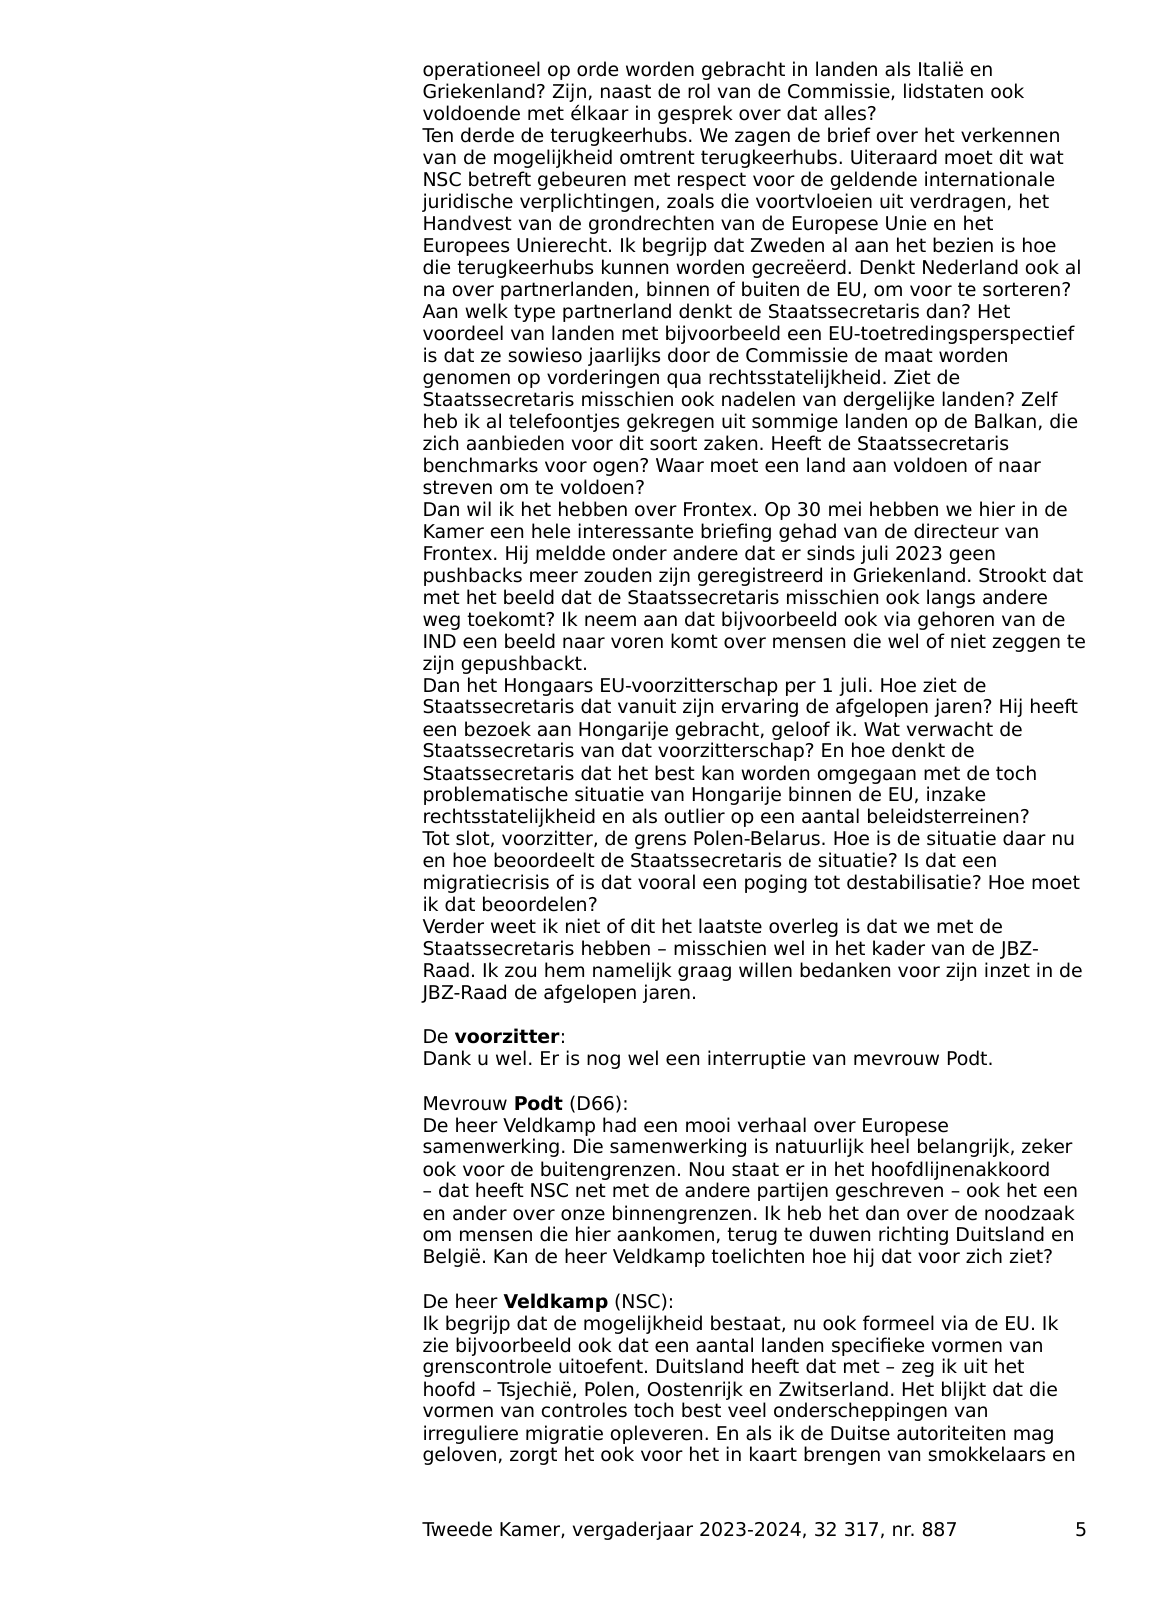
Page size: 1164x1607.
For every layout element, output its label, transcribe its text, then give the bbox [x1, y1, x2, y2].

text Mevrouw Podt (D66): [422, 1092, 1087, 1114]
text Ik begrijp dat de mogelijkheid bestaat, nu ook formeel via de EU. Ik zie bijvoorbeeld ook dat een aantal landen specifieke vormen van grenscontrole uitoefent. Duitsland heeft dat met – zeg ik uit het hoofd – Tsjechië, Polen, Oostenrijk en Zwitserland. Het blijkt dat die vormen van controles toch best veel onderscheppingen van irreguliere migratie opleveren. En als ik de Duitse autoriteiten mag geloven, zorgt het ook voor het in kaart brengen van smokkelaars en [422, 1312, 1087, 1466]
text Verder weet ik niet of dit het laatste overleg is dat we met de Staatssecretaris hebben – misschien wel in het kader van de JBZ-Raad. Ik zou hem namelijk graag willen bedanken voor zijn inzet in de JBZ-Raad de afgelopen jaren. [422, 916, 1087, 1004]
text operationeel op orde worden gebracht in landen als Italië en Griekenland? Zijn, naast de rol van de Commissie, lidstaten ook voldoende met élkaar in gesprek over dat alles? [422, 59, 1087, 125]
text Dan wil ik het hebben over Frontex. Op 30 mei hebben we hier in de Kamer een hele interessante briefing gehad van de directeur van Frontex. Hij meldde onder andere dat er sinds juli 2023 geen pushbacks meer zouden zijn geregistreerd in Griekenland. Strookt dat met het beeld dat de Staatssecretaris misschien ook langs andere weg toekomt? Ik neem aan dat bijvoorbeeld ook via gehoren van de IND een beeld naar voren komt over mensen die wel of niet zeggen te zijn gepushbackt. [422, 499, 1087, 674]
text De heer Veldkamp (NSC): [422, 1291, 1087, 1312]
text Ten derde de terugkeerhubs. We zagen de brief over het verkennen van de mogelijkheid omtrent terugkeerhubs. Uiteraard moet dit wat NSC betreft gebeuren met respect voor de geldende internationale juridische verplichtingen, zoals die voortvloeien uit verdragen, het Handvest van de grondrechten van de Europese Unie en het Europees Unierecht. Ik begrijp dat Zweden al aan het bezien is hoe die terugkeerhubs kunnen worden gecreëerd. Denkt Nederland ook al na over partnerlanden, binnen of buiten de EU, om voor te sorteren? Aan welk type partnerland denkt de Staatssecretaris dan? Het voordeel van landen met bijvoorbeeld een EU-toetredingsperspectief is dat ze sowieso jaarlijks door de Commissie de maat worden genomen op vorderingen qua rechtsstatelijkheid. Ziet de Staatssecretaris misschien ook nadelen van dergelijke landen? Zelf heb ik al telefoontjes gekregen uit sommige landen op de Balkan, die zich aanbieden voor dit soort zaken. Heeft de Staatssecretaris benchmarks voor ogen? Waar moet een land aan voldoen of naar streven om te voldoen? [422, 125, 1087, 499]
text Tot slot, voorzitter, de grens Polen-Belarus. Hoe is de situatie daar nu en hoe beoordeelt de Staatssecretaris de situatie? Is dat een migratiecrisis of is dat vooral een poging tot destabilisatie? Hoe moet ik dat beoordelen? [422, 828, 1087, 916]
text Dank u wel. Er is nog wel een interruptie van mevrouw Podt. [422, 1048, 1087, 1070]
text Dan het Hongaars EU-voorzitterschap per 1 juli. Hoe ziet de Staatssecretaris dat vanuit zijn ervaring de afgelopen jaren? Hij heeft een bezoek aan Hongarije gebracht, geloof ik. Wat verwacht de Staatssecretaris van dat voorzitterschap? En hoe denkt de Staatssecretaris dat het best kan worden omgegaan met de toch problematische situatie van Hongarije binnen de EU, inzake rechtsstatelijkheid en als outlier op een aantal beleidsterreinen? [422, 674, 1087, 828]
text De heer Veldkamp had een mooi verhaal over Europese samenwerking. Die samenwerking is natuurlijk heel belangrijk, zeker ook voor de buitengrenzen. Nou staat er in het hoofdlijnenakkoord – dat heeft NSC net met de andere partijen geschreven – ook het een en ander over onze binnengrenzen. Ik heb het dan over de noodzaak om mensen die hier aankomen, terug te duwen richting Duitsland en België. Kan de heer Veldkamp toelichten hoe hij dat voor zich ziet? [422, 1114, 1087, 1268]
text De voorzitter: [422, 1026, 1087, 1048]
